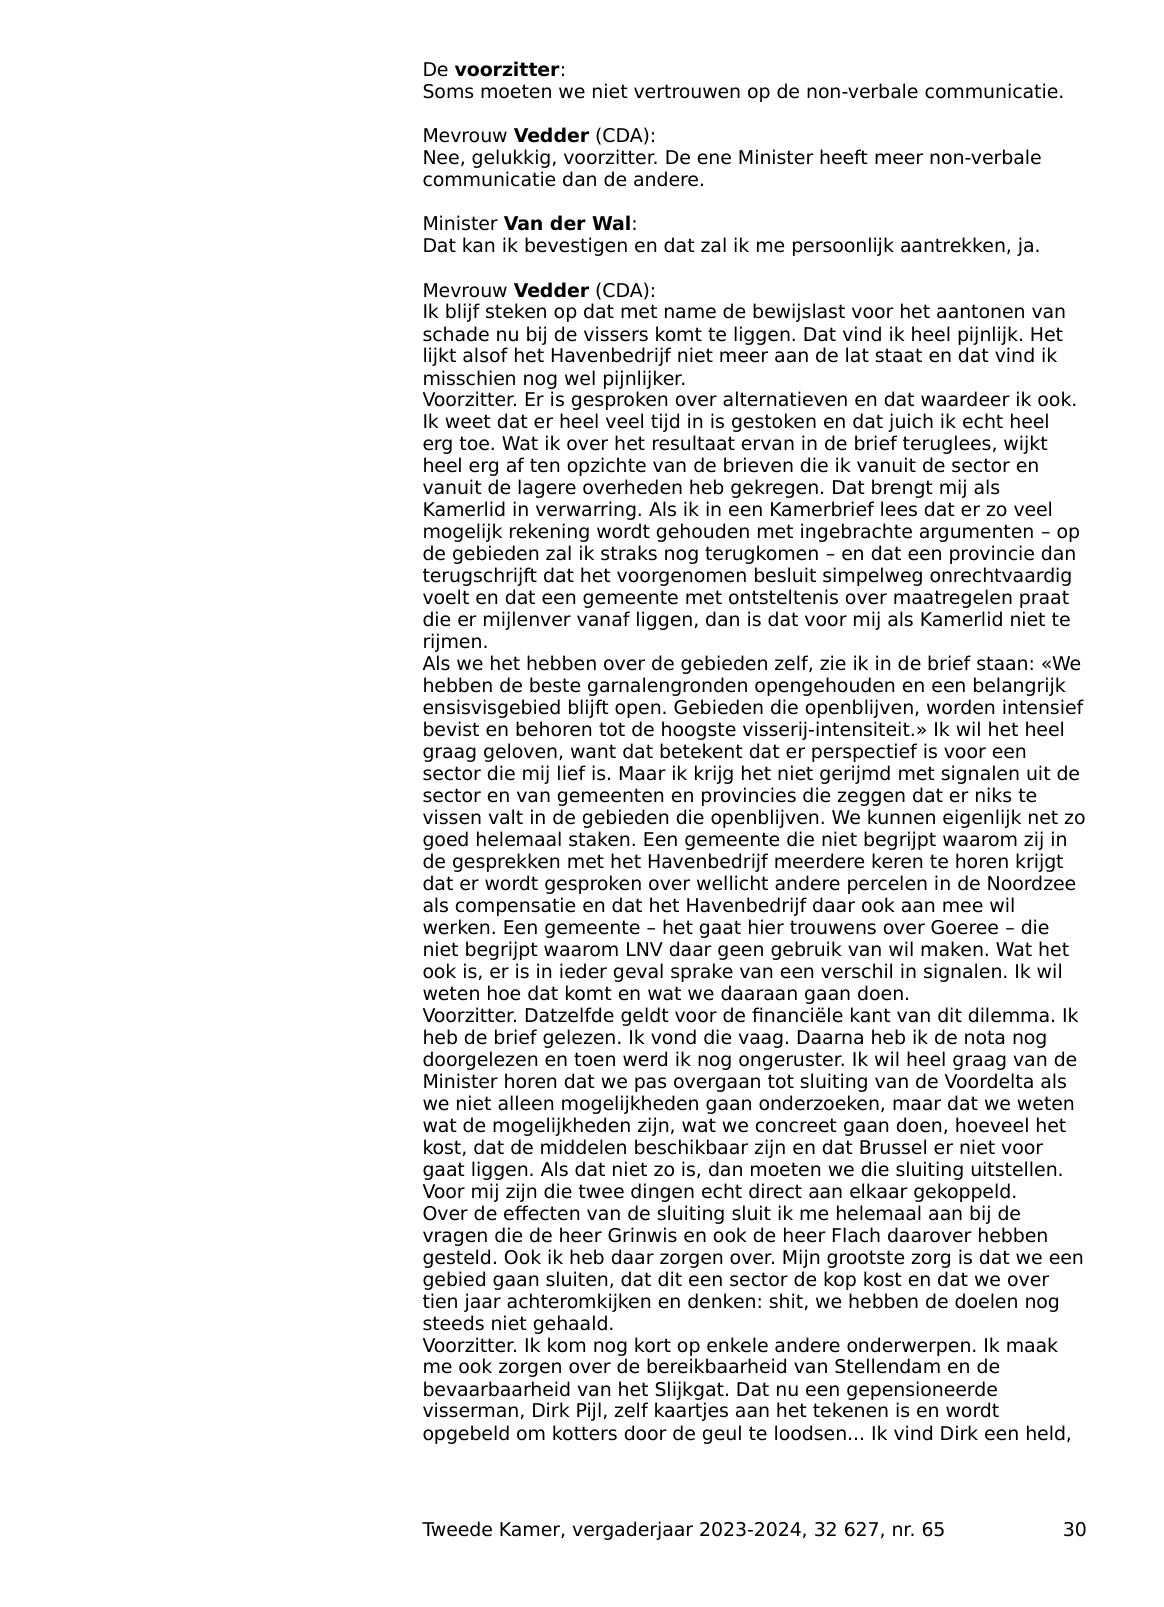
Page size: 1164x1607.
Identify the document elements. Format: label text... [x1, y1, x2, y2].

text Voorzitter. Ik kom nog kort op enkele andere onderwerpen. Ik maak me ook zorgen over de bereikbaarheid van Stellendam en de bevaarbaarheid van het Slijkgat. Dat nu een gepensioneerde visserman, Dirk Pijl, zelf kaartjes aan het tekenen is en wordt opgebeld om kotters door de geul te loodsen... Ik vind Dirk een held, [422, 1334, 1087, 1444]
text Dat kan ik bevestigen en dat zal ik me persoonlijk aantrekken, ja. [422, 235, 1087, 257]
text Over de effecten van de sluiting sluit ik me helemaal aan bij de vragen die de heer Grinwis en ook de heer Flach daarover hebben gesteld. Ook ik heb daar zorgen over. Mijn grootste zorg is dat we een gebied gaan sluiten, dat dit een sector de kop kost en dat we over tien jaar achteromkijken en denken: shit, we hebben de doelen nog steeds niet gehaald. [422, 1203, 1087, 1334]
text Soms moeten we niet vertrouwen op de non-verbale communicatie. [422, 81, 1087, 103]
text Ik blijf steken op dat met name de bewijslast voor het aantonen van schade nu bij de vissers komt te liggen. Dat vind ik heel pijnlijk. Het lijkt alsof het Havenbedrijf niet meer aan de lat staat en dat vind ik misschien nog wel pijnlijker. [422, 301, 1087, 389]
text De voorzitter: [422, 59, 1087, 81]
text Mevrouw Vedder (CDA): [422, 125, 1087, 147]
text Als we het hebben over de gebieden zelf, zie ik in de brief staan: «We hebben de beste garnalengronden opengehouden en een belangrijk ensisvisgebied blijft open. Gebieden die openblijven, worden intensief bevist en behoren tot de hoogste visserij-intensiteit.» Ik wil het heel graag geloven, want dat betekent dat er perspectief is voor een sector die mij lief is. Maar ik krijg het niet gerijmd met signalen uit de sector en van gemeenten en provincies die zeggen dat er niks te vissen valt in de gebieden die openblijven. We kunnen eigenlijk net zo goed helemaal staken. Een gemeente die niet begrijpt waarom zij in de gesprekken met het Havenbedrijf meerdere keren te horen krijgt dat er wordt gesproken over wellicht andere percelen in de Noordzee als compensatie en dat het Havenbedrijf daar ook aan mee wil werken. Een gemeente – het gaat hier trouwens over Goeree – die niet begrijpt waarom LNV daar geen gebruik van wil maken. Wat het ook is, er is in ieder geval sprake van een verschil in signalen. Ik wil weten hoe dat komt en wat we daaraan gaan doen. [422, 653, 1087, 1005]
text Nee, gelukkig, voorzitter. De ene Minister heeft meer non-verbale communicatie dan de andere. [422, 147, 1087, 191]
text Minister Van der Wal: [422, 213, 1087, 235]
text Voorzitter. Er is gesproken over alternatieven en dat waardeer ik ook. Ik weet dat er heel veel tijd in is gestoken en dat juich ik echt heel erg toe. Wat ik over het resultaat ervan in de brief teruglees, wijkt heel erg af ten opzichte van de brieven die ik vanuit de sector en vanuit de lagere overheden heb gekregen. Dat brengt mij als Kamerlid in verwarring. Als ik in een Kamerbrief lees dat er zo veel mogelijk rekening wordt gehouden met ingebrachte argumenten – op de gebieden zal ik straks nog terugkomen – en dat een provincie dan terugschrijft dat het voorgenomen besluit simpelweg onrechtvaardig voelt en dat een gemeente met ontsteltenis over maatregelen praat die er mijlenver vanaf liggen, dan is dat voor mij als Kamerlid niet te rijmen. [422, 389, 1087, 653]
text Mevrouw Vedder (CDA): [422, 279, 1087, 301]
text Voorzitter. Datzelfde geldt voor de financiële kant van dit dilemma. Ik heb de brief gelezen. Ik vond die vaag. Daarna heb ik de nota nog doorgelezen en toen werd ik nog ongeruster. Ik wil heel graag van de Minister horen dat we pas overgaan tot sluiting van de Voordelta als we niet alleen mogelijkheden gaan onderzoeken, maar dat we weten wat de mogelijkheden zijn, wat we concreet gaan doen, hoeveel het kost, dat de middelen beschikbaar zijn en dat Brussel er niet voor gaat liggen. Als dat niet zo is, dan moeten we die sluiting uitstellen. Voor mij zijn die twee dingen echt direct aan elkaar gekoppeld. [422, 1005, 1087, 1203]
